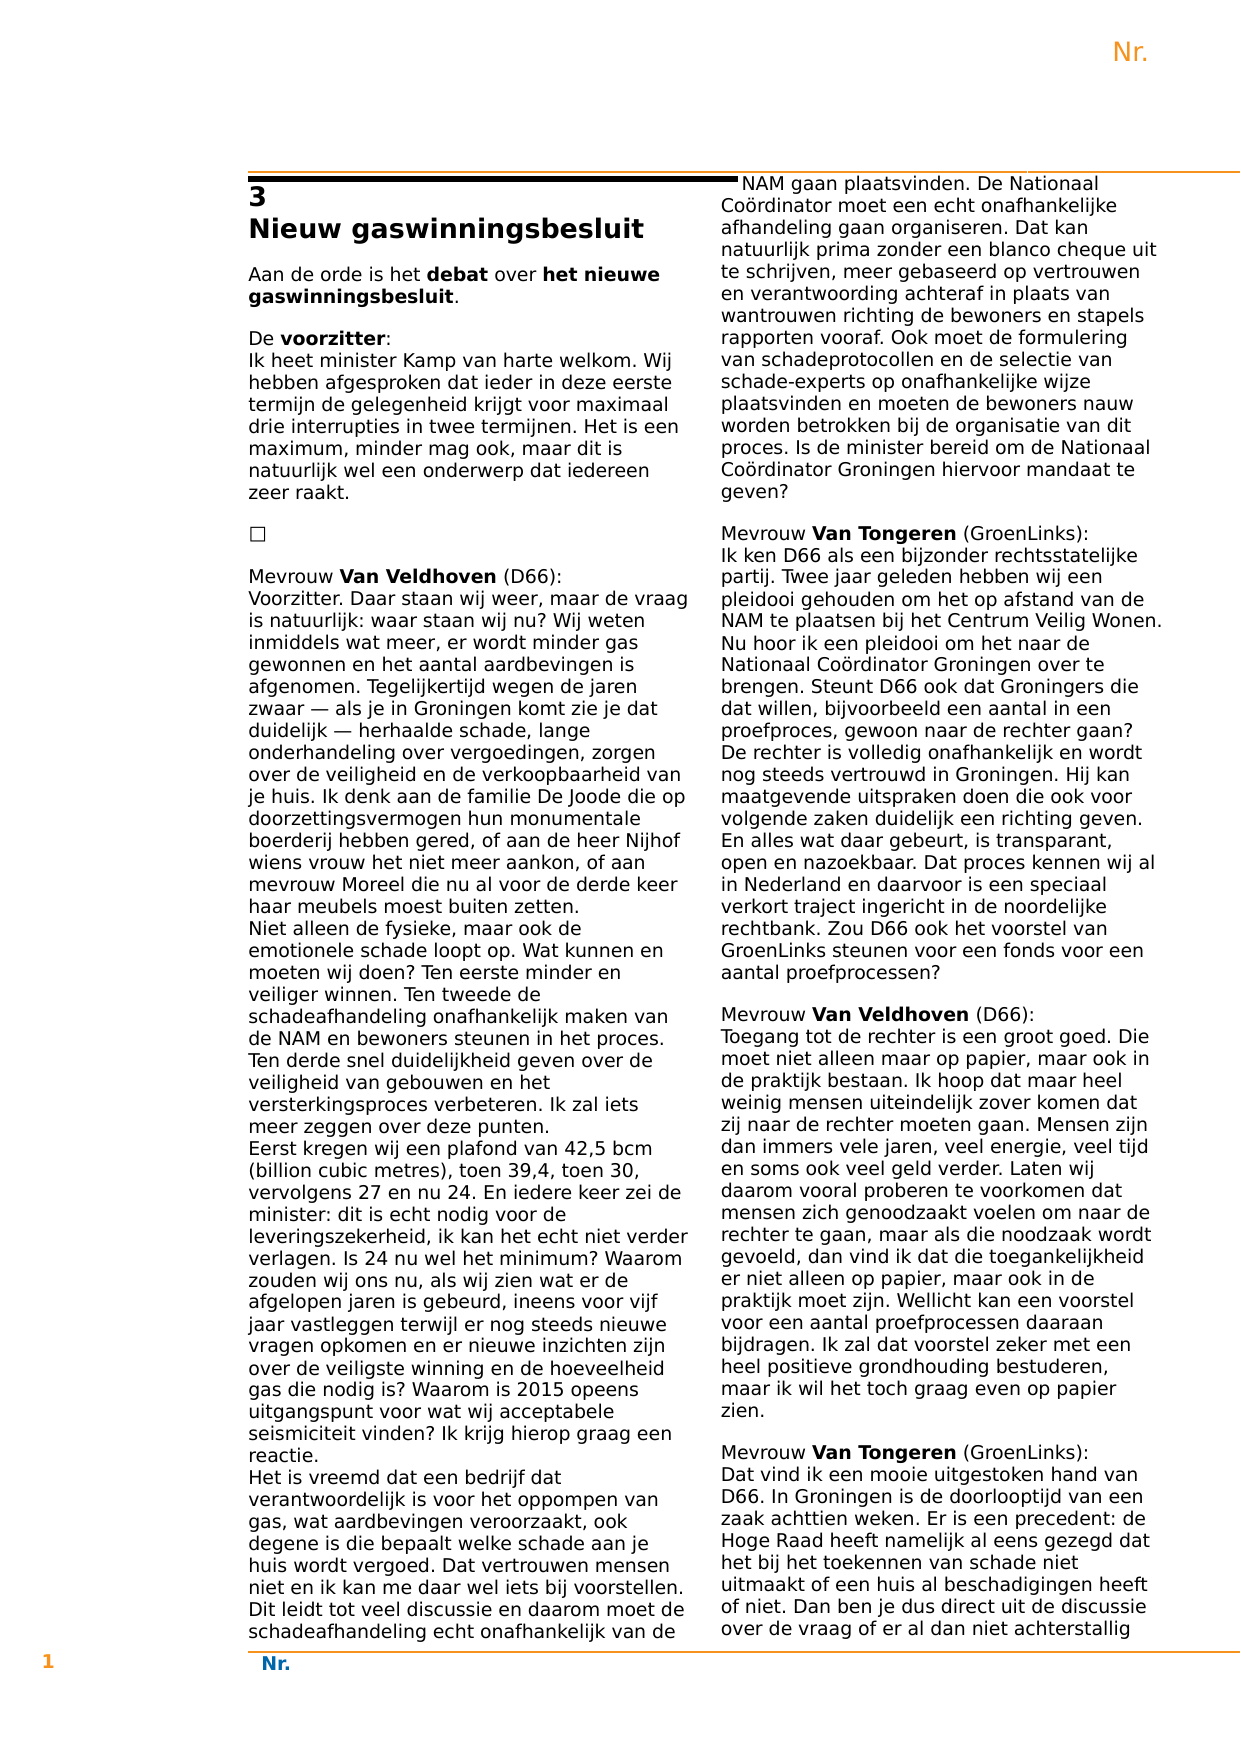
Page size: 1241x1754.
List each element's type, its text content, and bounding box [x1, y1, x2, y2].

text ⬜ [248, 524, 691, 546]
text Mevrouw Van Veldhoven (D66): [248, 566, 691, 588]
text Toegang tot de rechter is een groot goed. Die moet niet alleen maar op papier, maar ook in de praktijk bestaan. Ik hoop dat maar heel weinig mensen uiteindelijk zover komen dat zij naar de rechter moeten gaan. Mensen zijn dan immers vele jaren, veel energie, veel tijd en soms ook veel geld verder. Laten wij daarom vooral proberen te voorkomen dat mensen zich genoodzaakt voelen om naar de rechter te gaan, maar als die noodzaak wordt gevoeld, dan vind ik dat die toegankelijkheid er niet alleen op papier, maar ook in de praktijk moet zijn. Wellicht kan een voorstel voor een aantal proefprocessen daaraan bijdragen. Ik zal dat voorstel zeker met een heel positieve grondhouding bestuderen, maar ik wil het toch graag even op papier zien. [721, 1026, 1163, 1422]
text NAM gaan plaatsvinden. De Nationaal Coördinator moet een echt onafhankelijke afhandeling gaan organiseren. Dat kan natuurlijk prima zonder een blanco cheque uit te schrijven, meer gebaseerd op vertrouwen en verantwoording achteraf in plaats van wantrouwen richting de bewoners en stapels rapporten vooraf. Ook moet de formulering van schadeprotocollen en de selectie van schade-experts op onafhankelijke wijze plaatsvinden en moeten de bewoners nauw worden betrokken bij de organisatie van dit proces. Is de minister bereid om de Nationaal Coördinator Groningen hiervoor mandaat te geven? [721, 173, 1163, 502]
text De voorzitter: [248, 328, 691, 350]
text Aan de orde is het debat over het nieuwe gaswinningsbesluit. [248, 264, 691, 308]
text Mevrouw Van Tongeren (GroenLinks): [721, 1442, 1163, 1464]
text Ik heet minister Kamp van harte welkom. Wij hebben afgesproken dat ieder in deze eerste termijn de gelegenheid krijgt voor maximaal drie interrupties in twee termijnen. Het is een maximum, minder mag ook, maar dit is natuurlijk wel een onderwerp dat iedereen zeer raakt. [248, 350, 691, 504]
text Dat vind ik een mooie uitgestoken hand van D66. In Groningen is de doorlooptijd van een zaak achttien weken. Er is een precedent: de Hoge Raad heeft namelijk al eens gezegd dat het bij het toekennen van schade niet uitmaakt of een huis al beschadigingen heeft of niet. Dan ben je dus direct uit de discussie over de vraag of er al dan niet achterstallig [721, 1464, 1163, 1639]
text Eerst kregen wij een plafond van 42,5 bcm (billion cubic metres), toen 39,4, toen 30, vervolgens 27 en nu 24. En iedere keer zei de minister: dit is echt nodig voor de leveringszekerheid, ik kan het echt niet verder verlagen. Is 24 nu wel het minimum? Waarom zouden wij ons nu, als wij zien wat er de afgelopen jaren is gebeurd, ineens voor vijf jaar vastleggen terwijl er nog steeds nieuwe vragen opkomen en er nieuwe inzichten zijn over de veiligste winning en de hoeveelheid gas die nodig is? Waarom is 2015 opeens uitgangspunt voor wat wij acceptabele seismiciteit vinden? Ik krijg hierop graag een reactie. [248, 1138, 691, 1467]
title 3 Nieuw gaswinningsbesluit [248, 182, 691, 244]
text Ik ken D66 als een bijzonder rechtsstatelijke partij. Twee jaar geleden hebben wij een pleidooi gehouden om het op afstand van de NAM te plaatsen bij het Centrum Veilig Wonen. Nu hoor ik een pleidooi om het naar de Nationaal Coördinator Groningen over te brengen. Steunt D66 ook dat Groningers die dat willen, bijvoorbeeld een aantal in een proefproces, gewoon naar de rechter gaan? De rechter is volledig onafhankelijk en wordt nog steeds vertrouwd in Groningen. Hij kan maatgevende uitspraken doen die ook voor volgende zaken duidelijk een richting geven. En alles wat daar gebeurt, is transparant, open en nazoekbaar. Dat proces kennen wij al in Nederland en daarvoor is een speciaal verkort traject ingericht in de noordelijke rechtbank. Zou D66 ook het voorstel van GroenLinks steunen voor een fonds voor een aantal proefprocessen? [721, 544, 1163, 984]
text Mevrouw Van Tongeren (GroenLinks): [721, 522, 1163, 544]
text Niet alleen de fysieke, maar ook de emotionele schade loopt op. Wat kunnen en moeten wij doen? Ten eerste minder en veiliger winnen. Ten tweede de schadeafhandeling onafhankelijk maken van de NAM en bewoners steunen in het proces. Ten derde snel duidelijkheid geven over de veiligheid van gebouwen en het versterkingsproces verbeteren. Ik zal iets meer zeggen over deze punten. [248, 918, 691, 1138]
text Het is vreemd dat een bedrijf dat verantwoordelijk is voor het oppompen van gas, wat aardbevingen veroorzaakt, ook degene is die bepaalt welke schade aan je huis wordt vergoed. Dat vertrouwen mensen niet en ik kan me daar wel iets bij voorstellen. Dit leidt tot veel discussie en daarom moet de schadeafhandeling echt onafhankelijk van de [248, 1467, 691, 1643]
text Voorzitter. Daar staan wij weer, maar de vraag is natuurlijk: waar staan wij nu? Wij weten inmiddels wat meer, er wordt minder gas gewonnen en het aantal aardbevingen is afgenomen. Tegelijkertijd wegen de jaren zwaar — als je in Groningen komt zie je dat duidelijk — herhaalde schade, lange onderhandeling over vergoedingen, zorgen over de veiligheid en de verkoopbaarheid van je huis. Ik denk aan de familie De Joode die op doorzettingsvermogen hun monumentale boerderij hebben gered, of aan de heer Nijhof wiens vrouw het niet meer aankon, of aan mevrouw Moreel die nu al voor de derde keer haar meubels moest buiten zetten. [248, 588, 691, 918]
text Mevrouw Van Veldhoven (D66): [721, 1004, 1163, 1026]
